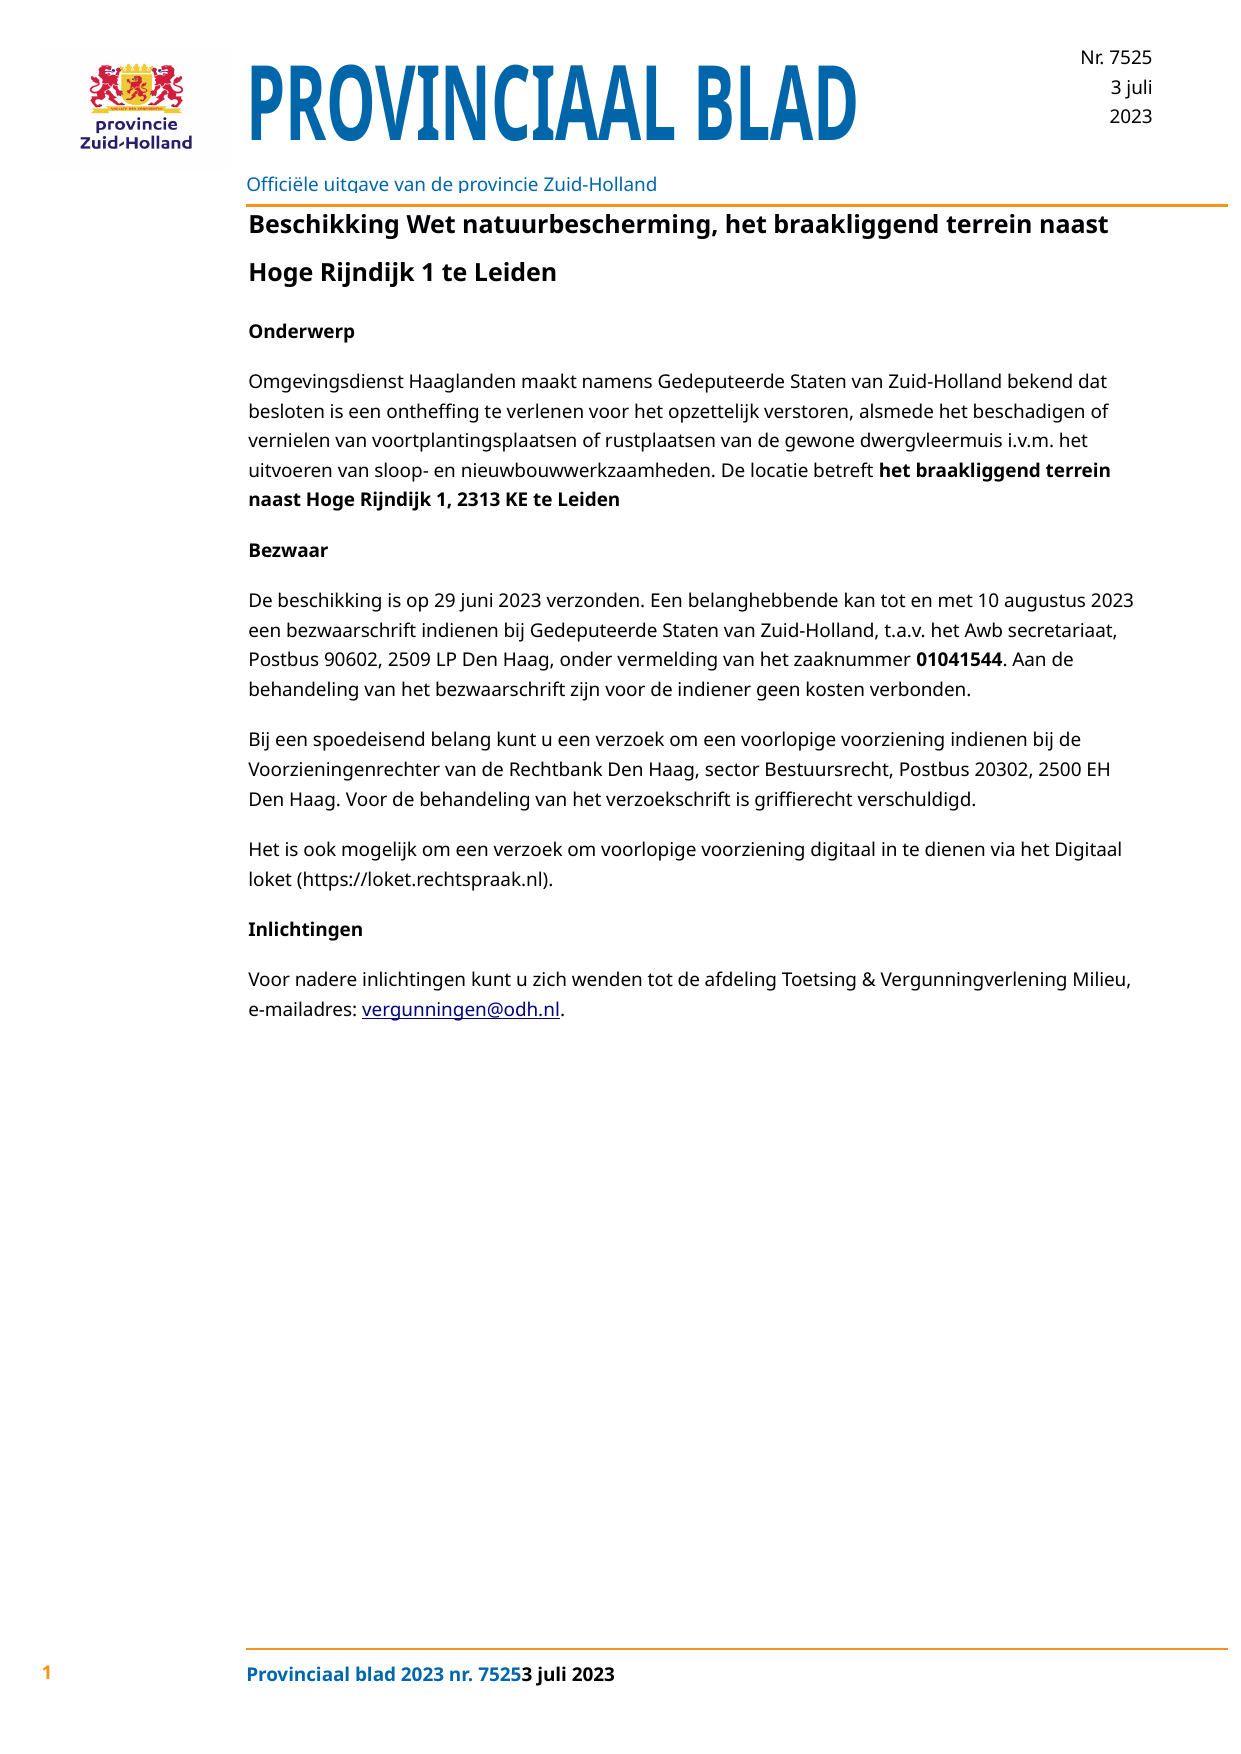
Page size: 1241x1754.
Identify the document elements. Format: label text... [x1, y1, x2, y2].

text Bezwaar [248, 537, 1152, 563]
text Voor nadere inlichtingen kunt u zich wenden tot de afdeling Toetsing & Vergunningverlening Milieu, e-mailadres: vergunningen@odh.nl. [248, 967, 1152, 1022]
text Inlichtingen [248, 916, 1152, 942]
text Beschikking Wet natuurbescherming, het braakliggend terrein naast Hoge Rijndijk 1 te Leiden [248, 207, 1152, 288]
text Bij een spoedeisend belang kunt u een verzoek om een voorlopige voorziening indienen bij de Voorzieningenrechter van de Rechtbank Den Haag, sector Bestuursrecht, Postbus 20302, 2500 EH Den Haag. Voor de behandeling van het verzoekschrift is griffierecht verschuldigd. [248, 727, 1152, 812]
text Het is ook mogelijk om een verzoek om voorlopige voorziening digitaal in te dienen via het Digitaal loket (https://loket.rechtspraak.nl). [248, 836, 1152, 892]
text Omgevingsdienst Haaglanden maakt namens Gedeputeerde Staten van Zuid-Holland bekend dat besloten is een ontheffing te verlenen voor het opzettelijk verstoren, alsmede het beschadigen of vernielen van voortplantingsplaatsen of rustplaatsen van de gewone dwergvleermuis i.v.m. het uitvoeren van sloop- en nieuwbouwwerkzaamheden. De locatie betreft het braakliggend terrein naast Hoge Rijndijk 1, 2313 KE te Leiden [248, 368, 1152, 512]
picture [41, 47, 231, 172]
text De beschikking is op 29 juni 2023 verzonden. Een belanghebbende kan tot en met 10 augustus 2023 een bezwaarschrift indienen bij Gedeputeerde Staten van Zuid-Holland, t.a.v. het Awb secretariaat, Postbus 90602, 2509 LP Den Haag, onder vermelding van het zaaknummer 01041544. Aan de behandeling van het bezwaarschrift zijn voor de indiener geen kosten verbonden. [248, 587, 1152, 702]
text Onderwerp [248, 318, 1152, 344]
